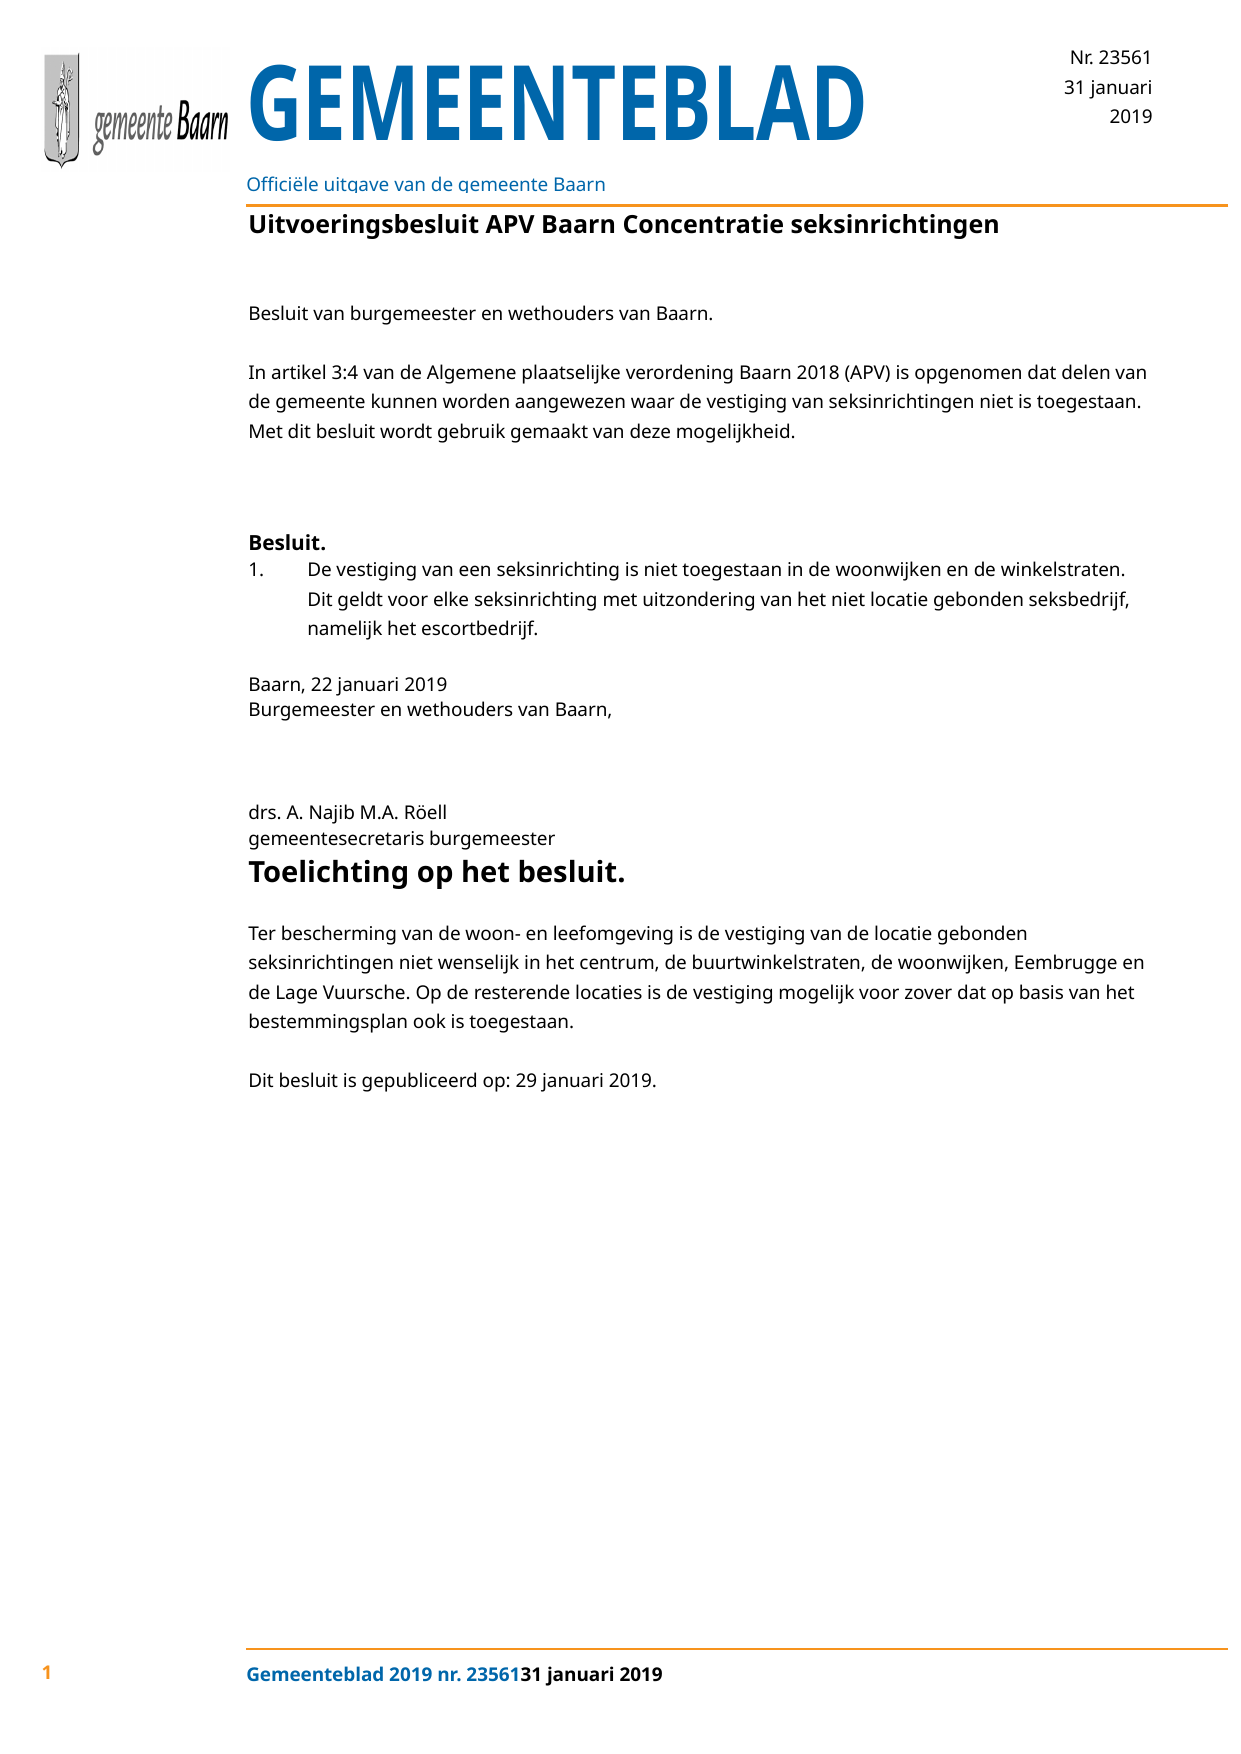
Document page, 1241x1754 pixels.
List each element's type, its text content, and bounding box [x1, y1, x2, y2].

text gemeentesecretaris burgemeester [248, 825, 1152, 851]
text Toelichting op het besluit. [248, 851, 1152, 891]
picture [41, 47, 231, 172]
list De vestiging van een seksinrichting is niet toegestaan in de woonwijken en de winkelstraten. Dit geldt voor elke seksinrichting met uitzondering van het niet locatie gebonden seksbedrijf, namelijk het escortbedrijf. [248, 556, 1152, 641]
text Burgemeester en wethouders van Baarn, [248, 696, 1152, 722]
text Ter bescherming van de woon- en leefomgeving is de vestiging van de locatie gebonden seksinrichtingen niet wenselijk in het centrum, de buurtwinkelstraten, de woonwijken, Eembrugge en de Lage Vuursche. Op de resterende locaties is de vestiging mogelijk voor zover dat op basis van het bestemmingsplan ook is toegestaan. [248, 920, 1152, 1034]
text drs. A. Najib M.A. Röell [248, 799, 1152, 825]
text Baarn, 22 januari 2019 [248, 671, 1152, 696]
text Besluit van burgemeester en wethouders van Baarn. [248, 300, 1152, 326]
text Dit besluit is gepubliceerd op: 29 januari 2019. [248, 1068, 1152, 1093]
text In artikel 3:4 van de Algemene plaatselijke verordening Baarn 2018 (APV) is opgenomen dat delen van de gemeente kunnen worden aangewezen waar de vestiging van seksinrichtingen niet is toegestaan. Met dit besluit wordt gebruik gemaakt van deze mogelijkheid. [248, 359, 1152, 444]
text Uitvoeringsbesluit APV Baarn Concentratie seksinrichtingen [248, 207, 1152, 241]
text Besluit. [248, 528, 1152, 556]
